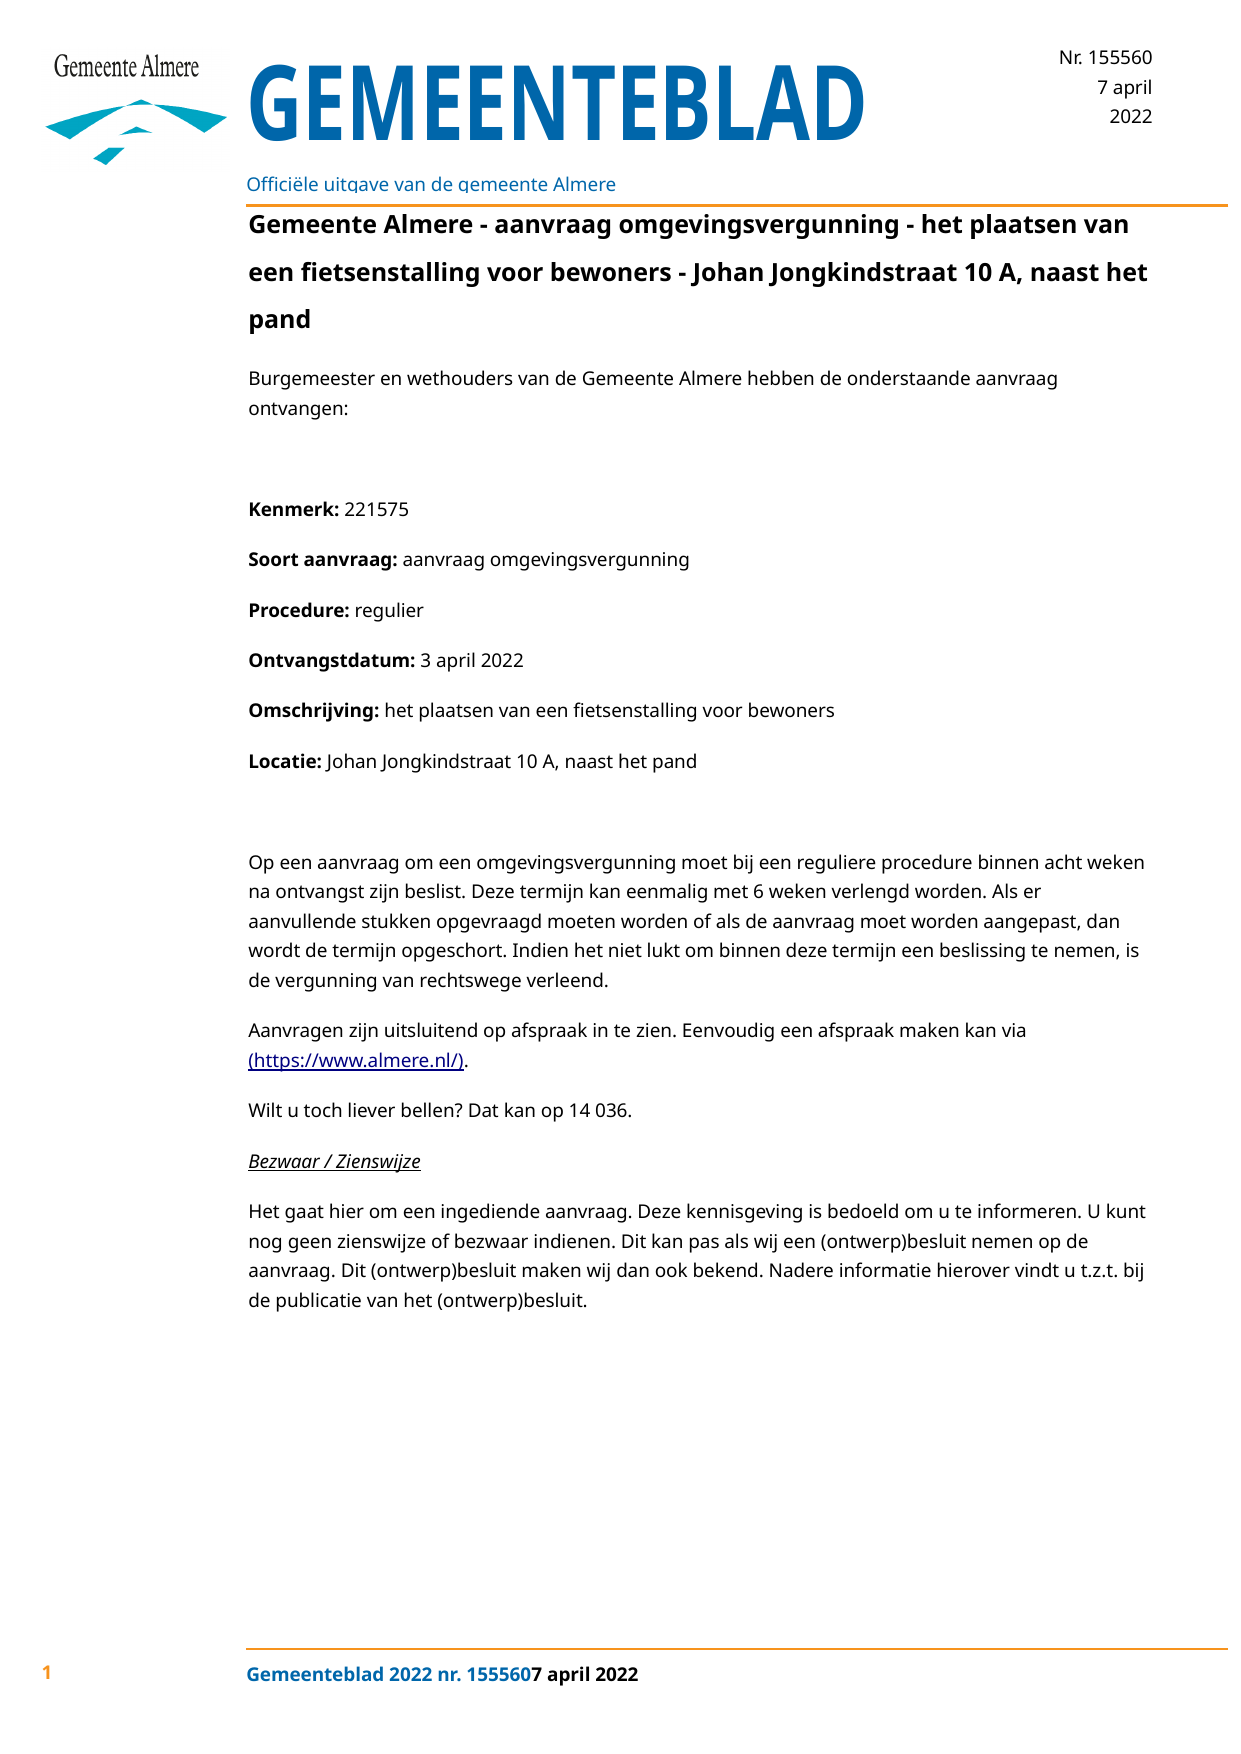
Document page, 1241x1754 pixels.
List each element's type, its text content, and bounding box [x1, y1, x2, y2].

text Locatie: Johan Jongkindstraat 10 A, naast het pand [248, 748, 1152, 774]
text Procedure: regulier [248, 597, 1152, 622]
text Burgemeester en wethouders van de Gemeente Almere hebben de onderstaande aanvraag ontvangen: [248, 366, 1152, 421]
text Ontvangstdatum: 3 april 2022 [248, 647, 1152, 673]
picture [41, 47, 231, 172]
text Kenmerk: 221575 [248, 496, 1152, 522]
text Op een aanvraag om een omgevingsvergunning moet bij een reguliere procedure binnen acht weken na ontvangst zijn beslist. Deze termijn kan eenmalig met 6 weken verlengd worden. Als er aanvullende stukken opgevraagd moeten worden of als de aanvraag moet worden aangepast, dan wordt de termijn opgeschort. Indien het niet lukt om binnen deze termijn een beslissing te nemen, is de vergunning van rechtswege verleend. [248, 849, 1152, 993]
text Aanvragen zijn uitsluitend op afspraak in te zien. Eenvoudig een afspraak maken kan via (https://www.almere.nl/). [248, 1018, 1152, 1073]
text Omschrijving: het plaatsen van een fietsenstalling voor bewoners [248, 698, 1152, 723]
text Bezwaar / Zienswijze [248, 1148, 1152, 1174]
text Het gaat hier om een ingediende aanvraag. Deze kennisgeving is bedoeld om u te informeren. U kunt nog geen zienswijze of bezwaar indienen. Dit kan pas als wij een (ontwerp)besluit nemen op de aanvraag. Dit (ontwerp)besluit maken wij dan ook bekend. Nadere informatie hierover vindt u t.z.t. bij de publicatie van het (ontwerp)besluit. [248, 1198, 1152, 1313]
text Gemeente Almere - aanvraag omgevingsvergunning - het plaatsen van een fietsenstalling voor bewoners - Johan Jongkindstraat 10 A, naast het pand [248, 207, 1152, 336]
text Soort aanvraag: aanvraag omgevingsvergunning [248, 546, 1152, 572]
text Wilt u toch liever bellen? Dat kan op 14 036. [248, 1098, 1152, 1123]
